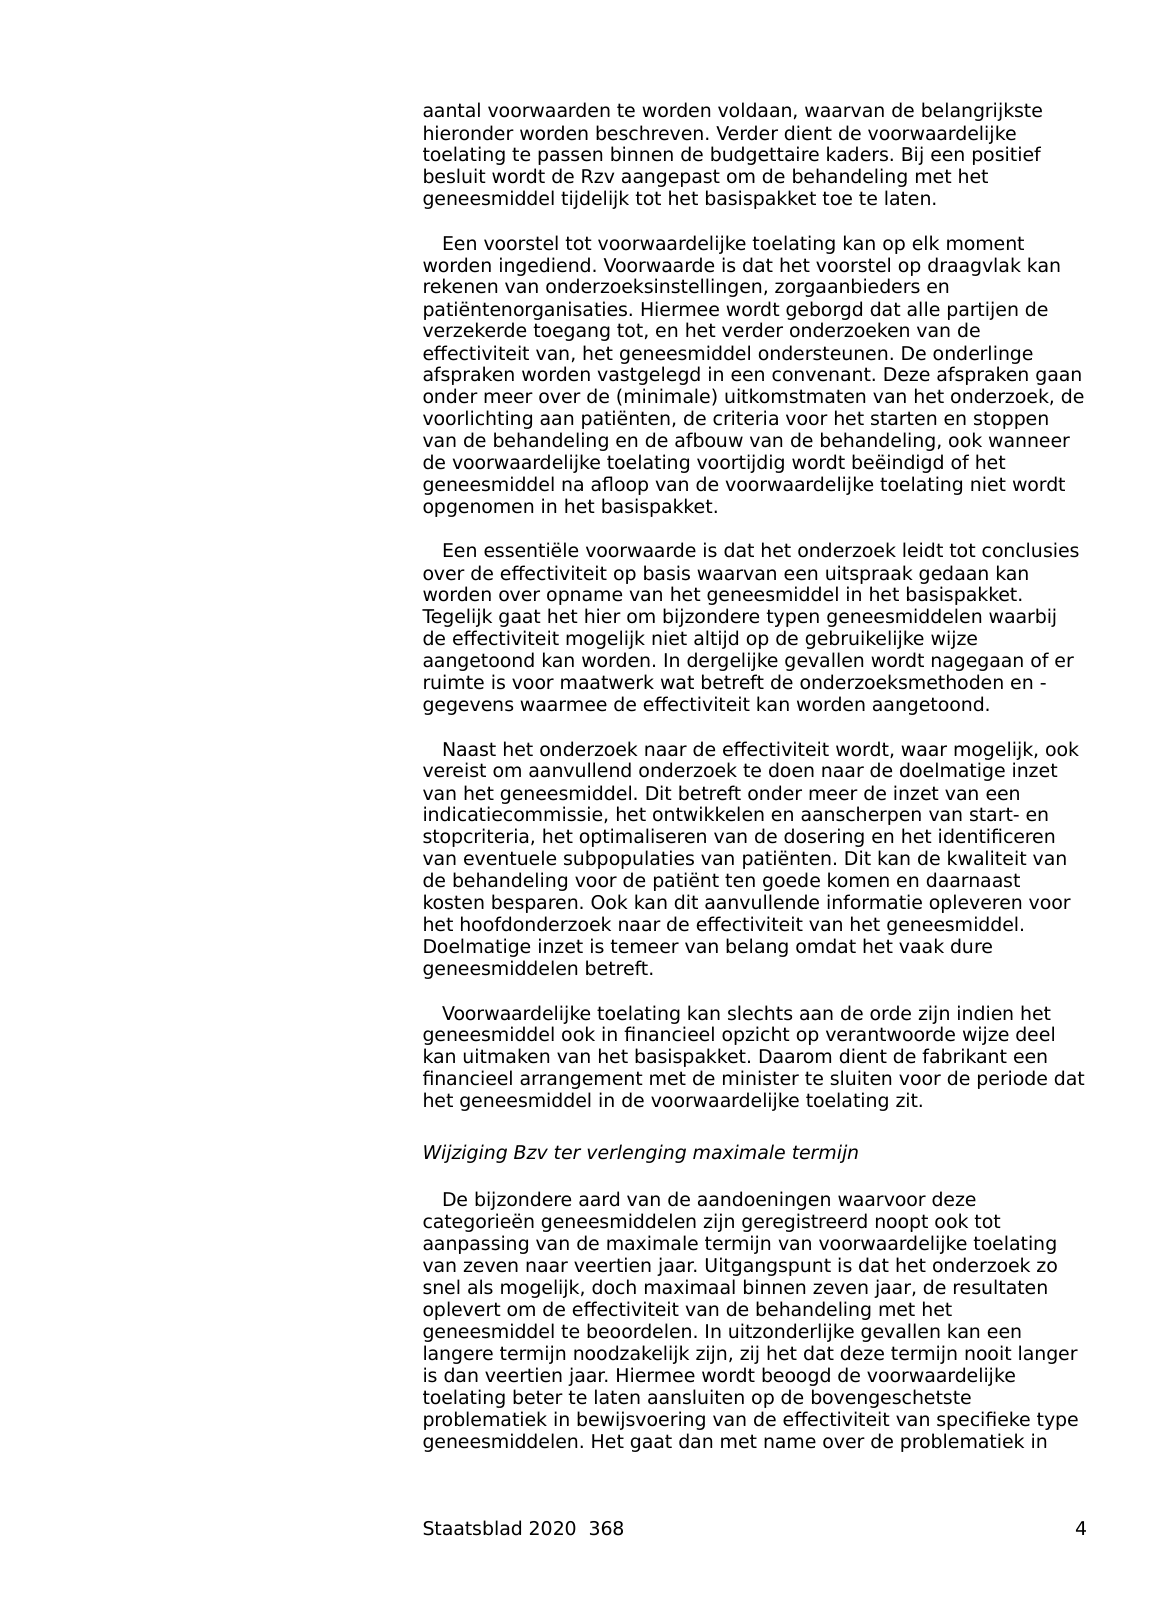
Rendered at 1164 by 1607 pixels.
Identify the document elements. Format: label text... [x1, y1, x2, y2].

text Een essentiële voorwaarde is dat het onderzoek leidt tot conclusies over de effectiviteit op basis waarvan een uitspraak gedaan kan worden over opname van het geneesmiddel in het basispakket. Tegelijk gaat het hier om bijzondere typen geneesmiddelen waarbij de effectiviteit mogelijk niet altijd op de gebruikelijke wijze aangetoond kan worden. In dergelijke gevallen wordt nagegaan of er ruimte is voor maatwerk wat betreft de onderzoeksmethoden en -gegevens waarmee de effectiviteit kan worden aangetoond. [422, 540, 1087, 716]
text Voorwaardelijke toelating kan slechts aan de orde zijn indien het geneesmiddel ook in financieel opzicht op verantwoorde wijze deel kan uitmaken van het basispakket. Daarom dient de fabrikant een financieel arrangement met de minister te sluiten voor de periode dat het geneesmiddel in de voorwaardelijke toelating zit. [422, 1002, 1087, 1112]
subtitle Wijziging Bzv ter verlenging maximale termijn [422, 1142, 1087, 1164]
text aantal voorwaarden te worden voldaan, waarvan de belangrijkste hieronder worden beschreven. Verder dient de voorwaardelijke toelating te passen binnen de budgettaire kaders. Bij een positief besluit wordt de Rzv aangepast om de behandeling met het geneesmiddel tijdelijk tot het basispakket toe te laten. [422, 100, 1087, 210]
text De bijzondere aard van de aandoeningen waarvoor deze categorieën geneesmiddelen zijn geregistreerd noopt ook tot aanpassing van de maximale termijn van voorwaardelijke toelating van zeven naar veertien jaar. Uitgangspunt is dat het onderzoek zo snel als mogelijk, doch maximaal binnen zeven jaar, de resultaten oplevert om de effectiviteit van de behandeling met het geneesmiddel te beoordelen. In uitzonderlijke gevallen kan een langere termijn noodzakelijk zijn, zij het dat deze termijn nooit langer is dan veertien jaar. Hiermee wordt beoogd de voorwaardelijke toelating beter te laten aansluiten op de bovengeschetste problematiek in bewijsvoering van de effectiviteit van specifieke type geneesmiddelen. Het gaat dan met name over de problematiek in [422, 1189, 1087, 1453]
text Een voorstel tot voorwaardelijke toelating kan op elk moment worden ingediend. Voorwaarde is dat het voorstel op draagvlak kan rekenen van onderzoeksinstellingen, zorgaanbieders en patiëntenorganisaties. Hiermee wordt geborgd dat alle partijen de verzekerde toegang tot, en het verder onderzoeken van de effectiviteit van, het geneesmiddel ondersteunen. De onderlinge afspraken worden vastgelegd in een convenant. Deze afspraken gaan onder meer over de (minimale) uitkomstmaten van het onderzoek, de voorlichting aan patiënten, de criteria voor het starten en stoppen van de behandeling en de afbouw van de behandeling, ook wanneer de voorwaardelijke toelating voortijdig wordt beëindigd of het geneesmiddel na afloop van de voorwaardelijke toelating niet wordt opgenomen in het basispakket. [422, 232, 1087, 518]
text Naast het onderzoek naar de effectiviteit wordt, waar mogelijk, ook vereist om aanvullend onderzoek te doen naar de doelmatige inzet van het geneesmiddel. Dit betreft onder meer de inzet van een indicatiecommissie, het ontwikkelen en aanscherpen van start- en stopcriteria, het optimaliseren van de dosering en het identificeren van eventuele subpopulaties van patiënten. Dit kan de kwaliteit van de behandeling voor de patiënt ten goede komen en daarnaast kosten besparen. Ook kan dit aanvullende informatie opleveren voor het hoofdonderzoek naar de effectiviteit van het geneesmiddel. Doelmatige inzet is temeer van belang omdat het vaak dure geneesmiddelen betreft. [422, 738, 1087, 980]
